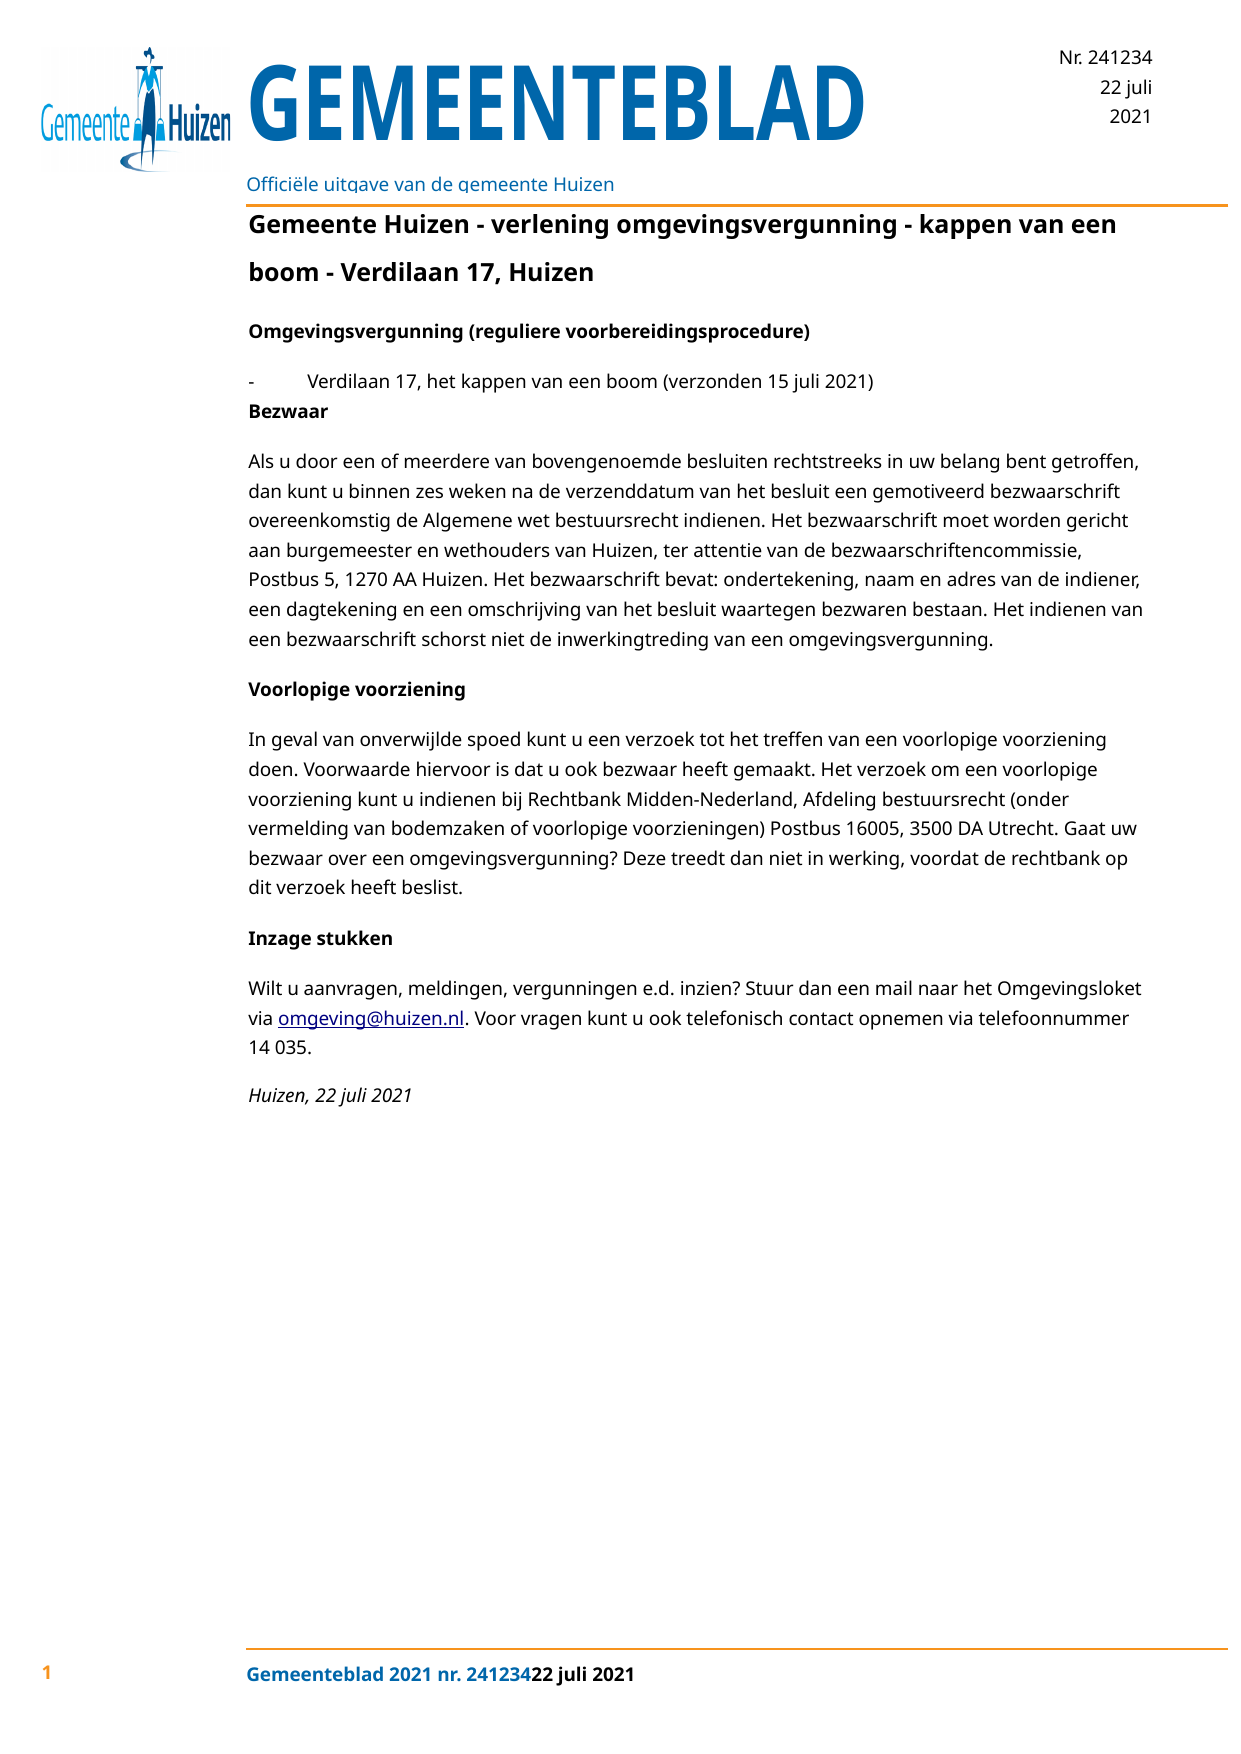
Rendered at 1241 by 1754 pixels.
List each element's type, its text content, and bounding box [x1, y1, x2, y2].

text In geval van onverwijlde spoed kunt u een verzoek tot het treffen van een voorlopige voorziening doen. Voorwaarde hiervoor is dat u ook bezwaar heeft gemaakt. Het verzoek om een voorlopige voorziening kunt u indienen bij Rechtbank Midden-Nederland, Afdeling bestuursrecht (onder vermelding van bodemzaken of voorlopige voorzieningen) Postbus 16005, 3500 DA Utrecht. Gaat uw bezwaar over een omgevingsvergunning? Deze treedt dan niet in werking, voordat de rechtbank op dit verzoek heeft beslist. [248, 727, 1152, 900]
text Bezwaar [248, 398, 1152, 424]
text Inzage stukken [248, 925, 1152, 951]
text Huizen, 22 juli 2021 [248, 1082, 1152, 1108]
text Als u door een of meerdere van bovengenoemde besluiten rechtstreeks in uw belang bent getroffen, dan kunt u binnen zes weken na de verzenddatum van het besluit een gemotiveerd bezwaarschrift overeenkomstig de Algemene wet bestuursrecht indienen. Het bezwaarschrift moet worden gericht aan burgemeester en wethouders van Huizen, ter attentie van de bezwaarschriftencommissie, Postbus 5, 1270 AA Huizen. Het bezwaarschrift bevat: ondertekening, naam en adres van de indiener, een dagtekening en een omschrijving van het besluit waartegen bezwaren bestaan. Het indienen van een bezwaarschrift schorst niet de inwerkingtreding van een omgevingsvergunning. [248, 448, 1152, 652]
text Wilt u aanvragen, meldingen, vergunningen e.d. inzien? Stuur dan een mail naar het Omgevingsloket via omgeving@huizen.nl. Voor vragen kunt u ook telefonisch contact opnemen via telefoonnummer 14 035. [248, 975, 1152, 1060]
text Omgevingsvergunning (reguliere voorbereidingsprocedure) [248, 318, 1152, 344]
text Gemeente Huizen - verlening omgevingsvergunning - kappen van een boom - Verdilaan 17, Huizen [248, 207, 1152, 288]
text Voorlopige voorziening [248, 676, 1152, 702]
picture [41, 47, 231, 172]
list Verdilaan 17, het kappen van een boom (verzonden 15 juli 2021) [248, 368, 1152, 394]
